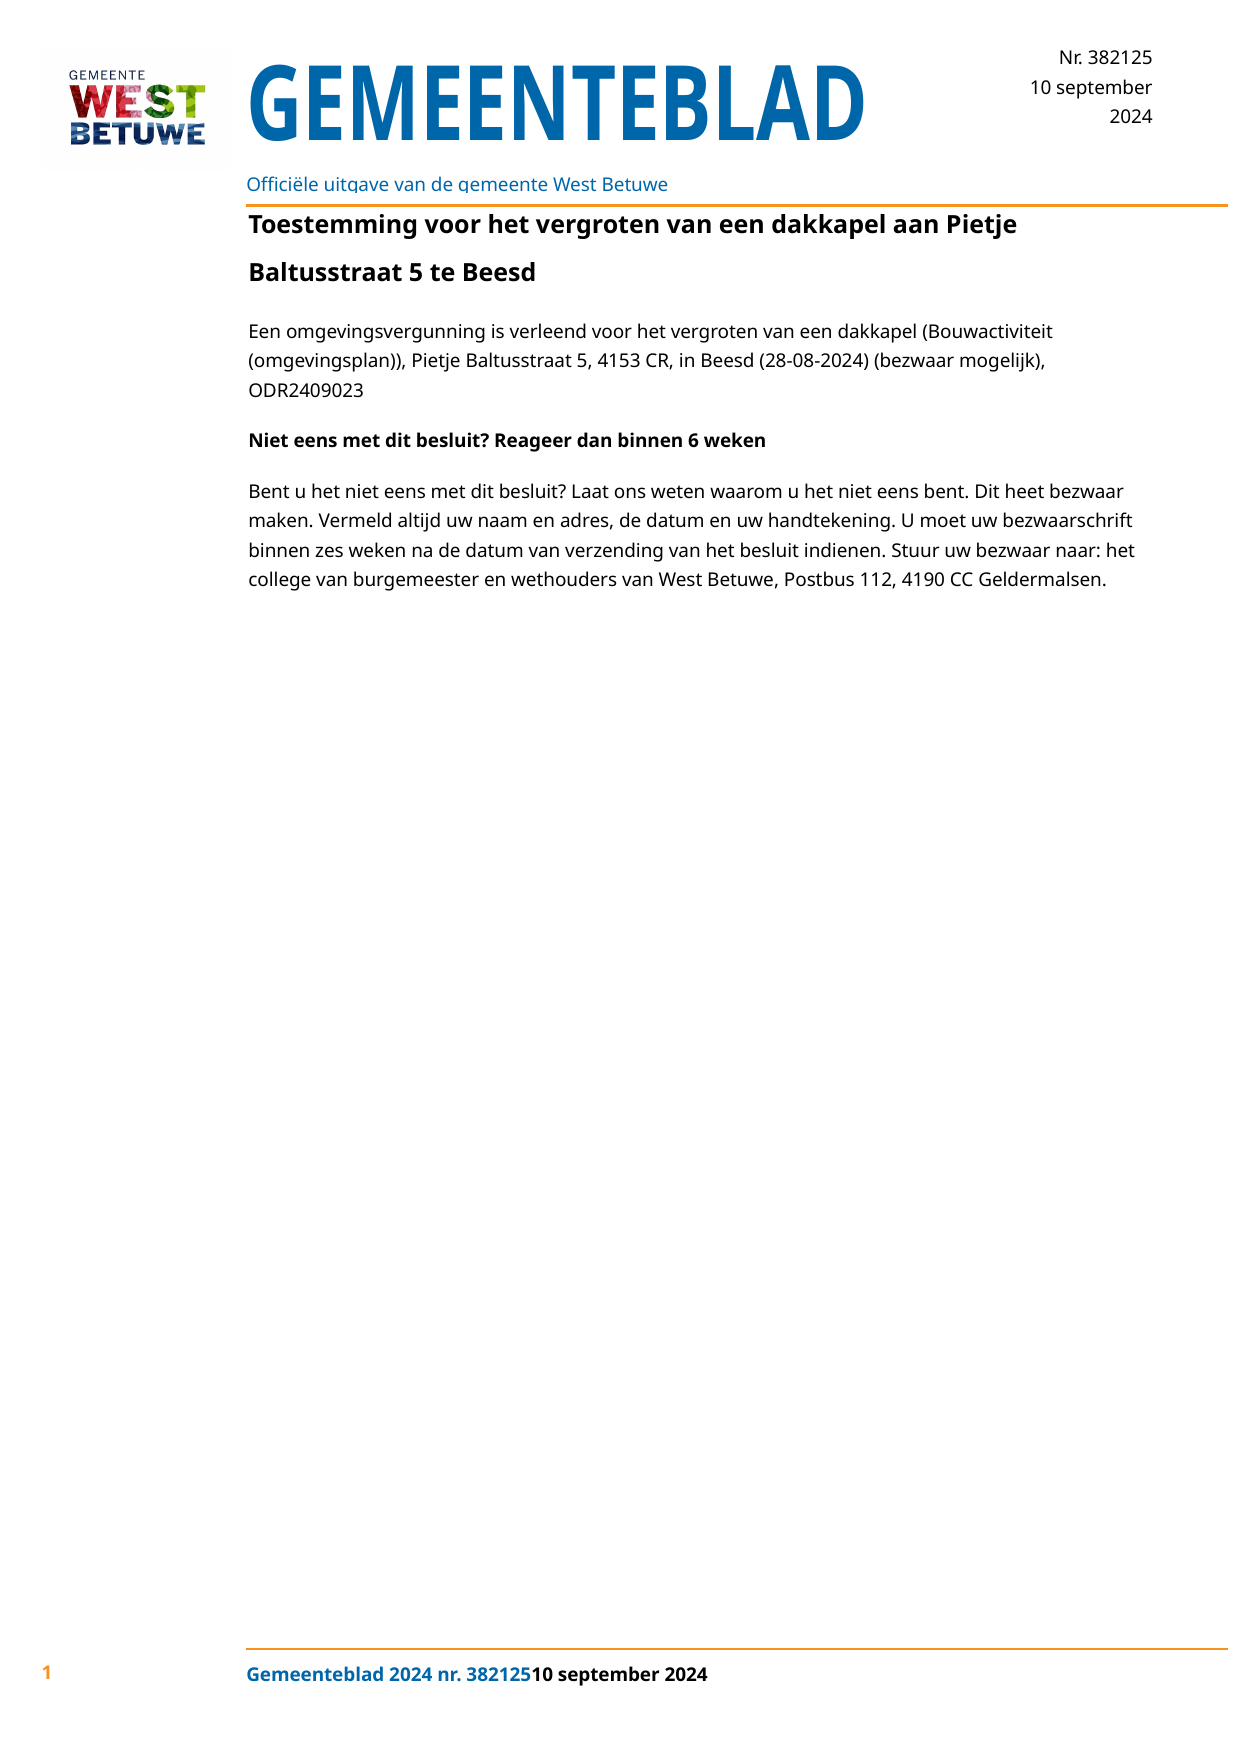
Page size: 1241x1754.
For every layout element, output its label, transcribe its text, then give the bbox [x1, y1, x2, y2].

text Toestemming voor het vergroten van een dakkapel aan Pietje Baltusstraat 5 te Beesd [248, 207, 1152, 288]
text Een omgevingsvergunning is verleend voor het vergroten van een dakkapel (Bouwactiviteit (omgevingsplan)), Pietje Baltusstraat 5, 4153 CR, in Beesd (28-08-2024) (bezwaar mogelijk), ODR2409023 [248, 318, 1152, 403]
text Niet eens met dit besluit? Reageer dan binnen 6 weken [248, 427, 1152, 453]
text Bent u het niet eens met dit besluit? Laat ons weten waarom u het niet eens bent. Dit heet bezwaar maken. Vermeld altijd uw naam en adres, de datum en uw handtekening. U moet uw bezwaarschrift binnen zes weken na de datum van verzending van het besluit indienen. Stuur uw bezwaar naar: het college van burgemeester en wethouders van West Betuwe, Postbus 112, 4190 CC Geldermalsen. [248, 478, 1152, 592]
picture [41, 47, 231, 172]
